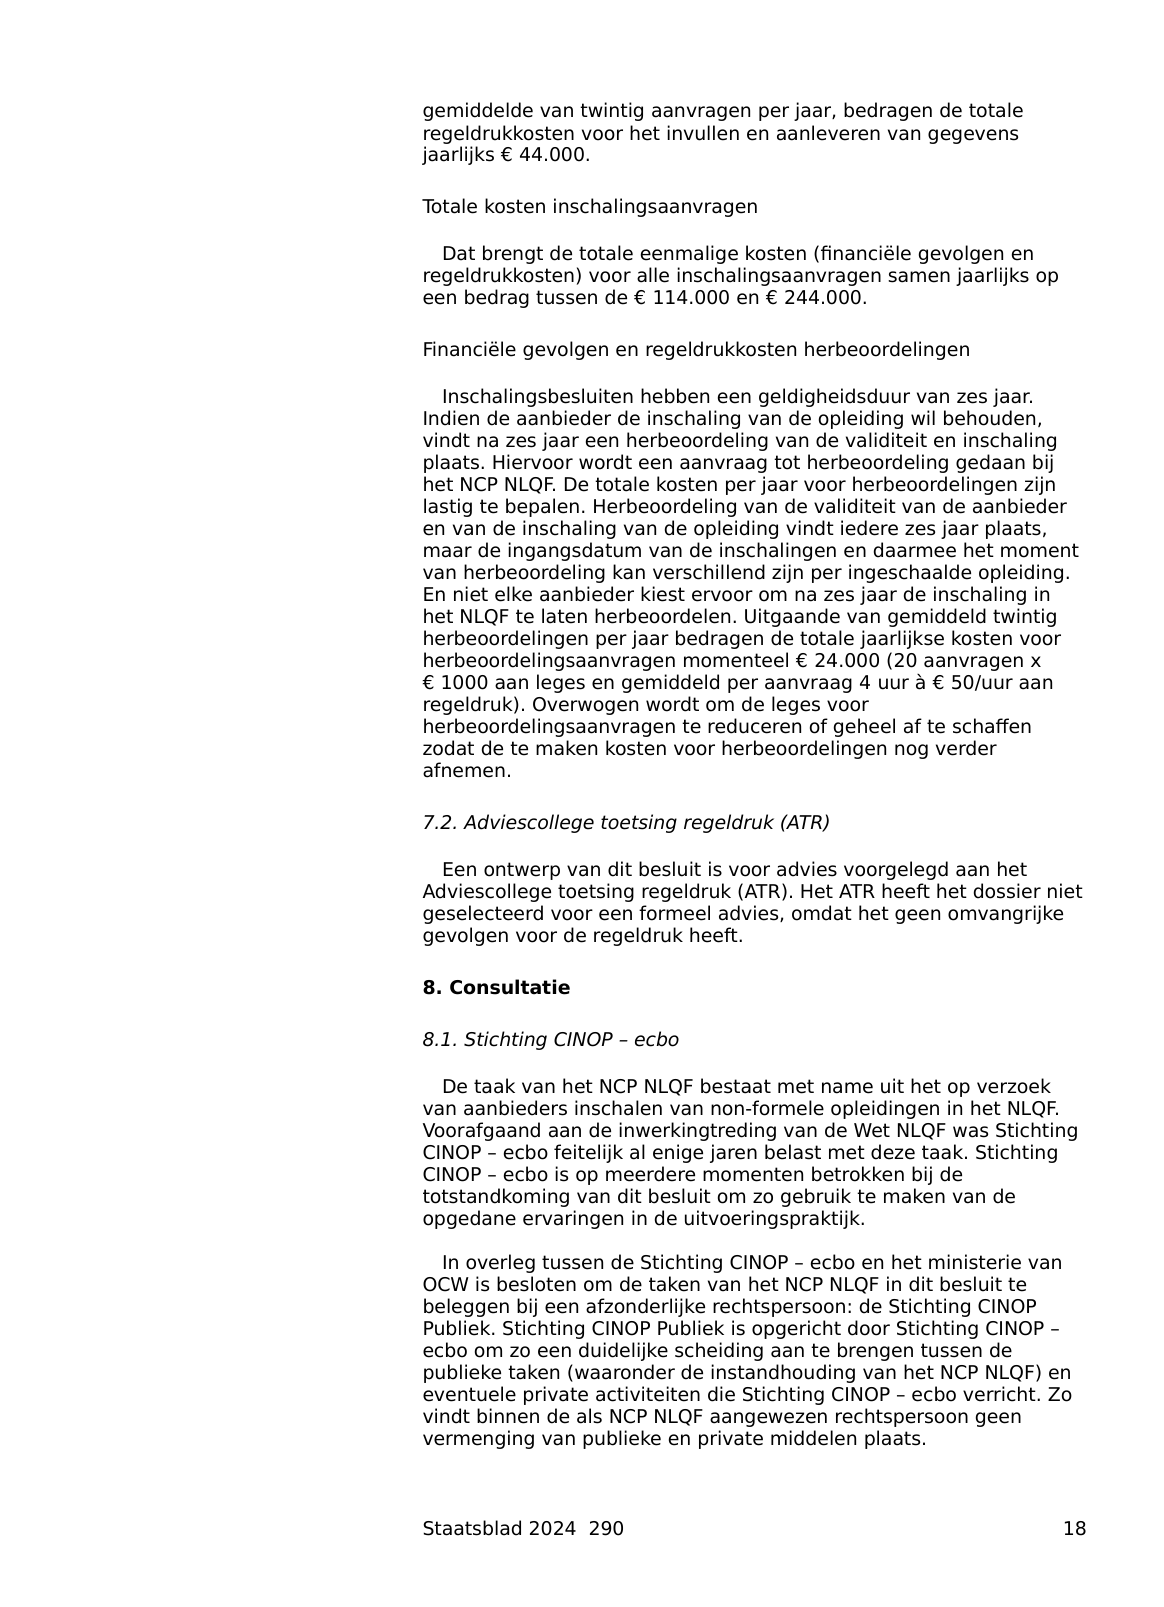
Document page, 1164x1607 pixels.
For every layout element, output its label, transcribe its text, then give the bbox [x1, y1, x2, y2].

text In overleg tussen de Stichting CINOP – ecbo en het ministerie van OCW is besloten om de taken van het NCP NLQF in dit besluit te beleggen bij een afzonderlijke rechtspersoon: de Stichting CINOP Publiek. Stichting CINOP Publiek is opgericht door Stichting CINOP – ecbo om zo een duidelijke scheiding aan te brengen tussen de publieke taken (waaronder de instandhouding van het NCP NLQF) en eventuele private activiteiten die Stichting CINOP – ecbo verricht. Zo vindt binnen de als NCP NLQF aangewezen rechtspersoon geen vermenging van publieke en private middelen plaats. [422, 1252, 1087, 1449]
text Dat brengt de totale eenmalige kosten (financiële gevolgen en regeldrukkosten) voor alle inschalingsaanvragen samen jaarlijks op een bedrag tussen de € 114.000 en € 244.000. [422, 243, 1087, 309]
subtitle Totale kosten inschalingsaanvragen [422, 196, 1087, 218]
subtitle 7.2. Adviescollege toetsing regeldruk (ATR) [422, 812, 1087, 834]
text gemiddelde van twintig aanvragen per jaar, bedragen de totale regeldrukkosten voor het invullen en aanleveren van gegevens jaarlijks € 44.000. [422, 100, 1087, 166]
subtitle 8. Consultatie [422, 977, 1087, 999]
text Een ontwerp van dit besluit is voor advies voorgelegd aan het Adviescollege toetsing regeldruk (ATR). Het ATR heeft het dossier niet geselecteerd voor een formeel advies, omdat het geen omvangrijke gevolgen voor de regeldruk heeft. [422, 859, 1087, 947]
subtitle Financiële gevolgen en regeldrukkosten herbeoordelingen [422, 339, 1087, 361]
text Inschalingsbesluiten hebben een geldigheidsduur van zes jaar. Indien de aanbieder de inschaling van de opleiding wil behouden, vindt na zes jaar een herbeoordeling van de validiteit en inschaling plaats. Hiervoor wordt een aanvraag tot herbeoordeling gedaan bij het NCP NLQF. De totale kosten per jaar voor herbeoordelingen zijn lastig te bepalen. Herbeoordeling van de validiteit van de aanbieder en van de inschaling van de opleiding vindt iedere zes jaar plaats, maar de ingangsdatum van de inschalingen en daarmee het moment van herbeoordeling kan verschillend zijn per ingeschaalde opleiding. En niet elke aanbieder kiest ervoor om na zes jaar de inschaling in het NLQF te laten herbeoordelen. Uitgaande van gemiddeld twintig herbeoordelingen per jaar bedragen de totale jaarlijkse kosten voor herbeoordelingsaanvragen momenteel € 24.000 (20 aanvragen x € 1000 aan leges en gemiddeld per aanvraag 4 uur à € 50/uur aan regeldruk). Overwogen wordt om de leges voor herbeoordelingsaanvragen te reduceren of geheel af te schaffen zodat de te maken kosten voor herbeoordelingen nog verder afnemen. [422, 386, 1087, 782]
subtitle 8.1. Stichting CINOP – ecbo [422, 1029, 1087, 1051]
text De taak van het NCP NLQF bestaat met name uit het op verzoek van aanbieders inschalen van non-formele opleidingen in het NLQF. Voorafgaand aan de inwerkingtreding van de Wet NLQF was Stichting CINOP – ecbo feitelijk al enige jaren belast met deze taak. Stichting CINOP – ecbo is op meerdere momenten betrokken bij de totstandkoming van dit besluit om zo gebruik te maken van de opgedane ervaringen in de uitvoeringspraktijk. [422, 1076, 1087, 1229]
